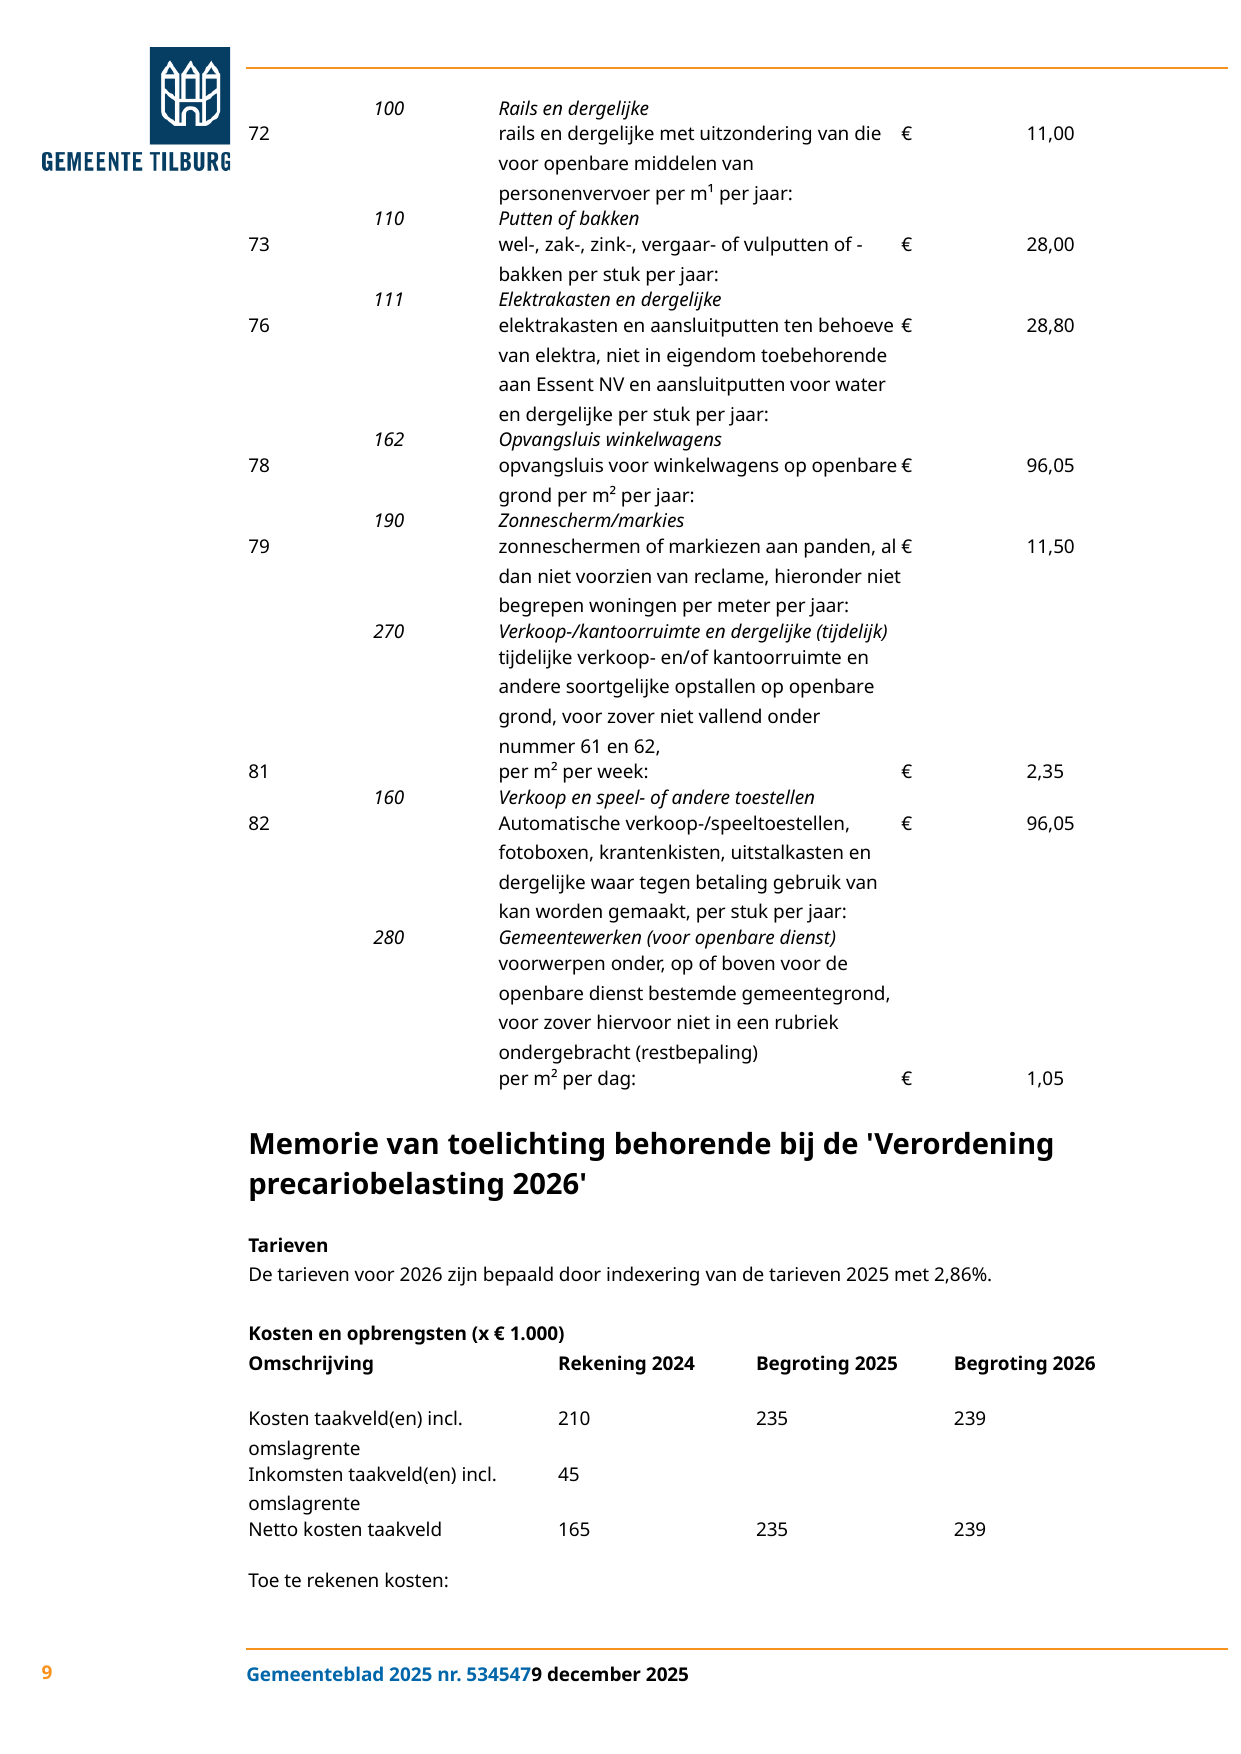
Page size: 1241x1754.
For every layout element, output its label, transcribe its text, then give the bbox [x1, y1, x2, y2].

table_cell 239 [954, 1516, 1152, 1542]
table_cell [901, 286, 1026, 312]
table_cell [1026, 618, 1152, 644]
table_cell [1026, 925, 1152, 950]
table_cell 165 [558, 1516, 756, 1542]
table_cell Toe te rekenen kosten: [248, 1568, 558, 1593]
table_cell 162 [373, 427, 498, 452]
table_cell Verkoop en speel- of andere toestellen [498, 784, 901, 810]
table_cell [248, 950, 373, 1065]
table_cell [901, 618, 1026, 644]
table_cell Inkomsten taakveld(en) incl. omslagrente [248, 1461, 558, 1516]
picture [41, 47, 231, 172]
text De tarieven voor 2026 zijn bepaald door indexering van de tarieven 2025 met 2,86%. [248, 1261, 1152, 1287]
table_cell Putten of bakken [498, 205, 901, 231]
table_cell [248, 508, 373, 533]
table_cell € [901, 759, 1026, 784]
table_cell Rails en dergelijke [498, 95, 901, 121]
table_cell € [901, 312, 1026, 427]
table_cell 111 [373, 286, 498, 312]
table_cell [248, 95, 373, 121]
table_cell [1026, 508, 1152, 533]
table_cell Opvangsluis winkelwagens [498, 427, 901, 452]
table_cell 73 [248, 231, 373, 286]
table_cell [901, 95, 1026, 121]
table_cell [1026, 950, 1152, 1065]
table_cell 235 [756, 1516, 954, 1542]
table_cell € [901, 453, 1026, 508]
table_cell [756, 1568, 954, 1593]
table_header Begroting 2026 [954, 1350, 1152, 1406]
table_cell [248, 925, 373, 950]
table_cell 78 [248, 453, 373, 508]
table_cell 45 [558, 1461, 756, 1516]
table_cell [1026, 784, 1152, 810]
table_cell Elektrakasten en dergelijke [498, 286, 901, 312]
table_cell [248, 784, 373, 810]
table_cell € [901, 1065, 1026, 1090]
table_cell [1026, 286, 1152, 312]
table_cell [248, 1542, 558, 1568]
table_cell [373, 644, 498, 758]
table_cell [373, 759, 498, 784]
table_cell [248, 618, 373, 644]
table_cell [373, 312, 498, 427]
table_cell 235 [756, 1406, 954, 1461]
text Kosten en opbrengsten (x € 1.000) [248, 1321, 1152, 1346]
table_cell 96,05 [1026, 453, 1152, 508]
table_cell [954, 1461, 1152, 1516]
table_cell 210 [558, 1406, 756, 1461]
table_cell [901, 644, 1026, 758]
text Tarieven [248, 1232, 1152, 1257]
table_cell [901, 205, 1026, 231]
table_cell € [901, 534, 1026, 618]
table_cell tijdelijke verkoop- en/of kantoorruimte en andere soortgelijke opstallen op openbare grond, voor zover niet vallend onder nummer 61 en 62, [498, 644, 901, 758]
table_cell [248, 205, 373, 231]
table_cell 28,80 [1026, 312, 1152, 427]
table_cell [373, 534, 498, 618]
table_cell [1026, 644, 1152, 758]
table_cell [901, 950, 1026, 1065]
table_cell 82 [248, 810, 373, 924]
table_cell [901, 925, 1026, 950]
table_cell [901, 427, 1026, 452]
table_header Omschrijving [248, 1350, 558, 1406]
table_cell 110 [373, 205, 498, 231]
table_cell [558, 1542, 756, 1568]
table_cell 100 [373, 95, 498, 121]
table_cell [756, 1461, 954, 1516]
table_cell 1,05 [1026, 1065, 1152, 1090]
table_cell Zonnescherm/markies [498, 508, 901, 533]
table_cell [1026, 427, 1152, 452]
table_cell [373, 121, 498, 205]
table_header Begroting 2025 [756, 1350, 954, 1406]
table_cell € [901, 810, 1026, 924]
table_cell Automatische verkoop-/speeltoestellen, fotoboxen, krantenkisten, uitstalkasten en dergelijke waar tegen betaling gebruik van kan worden gemaakt, per stuk per jaar: [498, 810, 901, 924]
table_cell 79 [248, 534, 373, 618]
table_cell 96,05 [1026, 810, 1152, 924]
table_cell opvangsluis voor winkelwagens op openbare grond per m² per jaar: [498, 453, 901, 508]
table_cell [248, 427, 373, 452]
table_cell [373, 453, 498, 508]
table_cell [373, 1065, 498, 1090]
table_cell € [901, 121, 1026, 205]
table_cell [558, 1568, 756, 1593]
table_cell 11,00 [1026, 121, 1152, 205]
table_cell Gemeentewerken (voor openbare dienst) [498, 925, 901, 950]
table_cell [954, 1568, 1152, 1593]
table_cell 2,35 [1026, 759, 1152, 784]
table_cell 270 [373, 618, 498, 644]
table_cell [248, 286, 373, 312]
table_cell rails en dergelijke met uitzondering van die voor openbare middelen van personenvervoer per m¹ per jaar: [498, 121, 901, 205]
table_cell [248, 1065, 373, 1090]
table_cell 11,50 [1026, 534, 1152, 618]
table_cell Netto kosten taakveld [248, 1516, 558, 1542]
table_cell [373, 950, 498, 1065]
table_cell Kosten taakveld(en) incl. omslagrente [248, 1406, 558, 1461]
table_cell voorwerpen onder, op of boven voor de openbare dienst bestemde gemeentegrond, voor zover hiervoor niet in een rubriek ondergebracht (restbepaling) [498, 950, 901, 1065]
table_cell 239 [954, 1406, 1152, 1461]
table_cell zonneschermen of markiezen aan panden, al dan niet voorzien van reclame, hieronder niet begrepen woningen per meter per jaar: [498, 534, 901, 618]
table_cell 72 [248, 121, 373, 205]
table_cell [954, 1542, 1152, 1568]
table_cell [248, 644, 373, 758]
table_cell 81 [248, 759, 373, 784]
text Memorie van toelichting behorende bij de 'Verordening precariobelasting 2026' [248, 1123, 1152, 1203]
table_cell [756, 1542, 954, 1568]
table_cell wel-, zak-, zink-, vergaar- of vulputten of -bakken per stuk per jaar: [498, 231, 901, 286]
table_cell [1026, 205, 1152, 231]
table_cell € [901, 231, 1026, 286]
table_header Rekening 2024 [558, 1350, 756, 1406]
table_cell 28,00 [1026, 231, 1152, 286]
table_cell [1026, 95, 1152, 121]
table_cell 280 [373, 925, 498, 950]
table_cell 160 [373, 784, 498, 810]
table_cell elektrakasten en aansluitputten ten behoeve van elektra, niet in eigendom toebehorende aan Essent NV en aansluitputten voor water en dergelijke per stuk per jaar: [498, 312, 901, 427]
table_cell [901, 784, 1026, 810]
table_cell per m² per week: [498, 759, 901, 784]
table_cell per m² per dag: [498, 1065, 901, 1090]
table_cell [373, 231, 498, 286]
table_cell 76 [248, 312, 373, 427]
table_cell [901, 508, 1026, 533]
table_cell [373, 810, 498, 924]
table_cell Verkoop-/kantoorruimte en dergelijke (tijdelijk) [498, 618, 901, 644]
table_cell 190 [373, 508, 498, 533]
